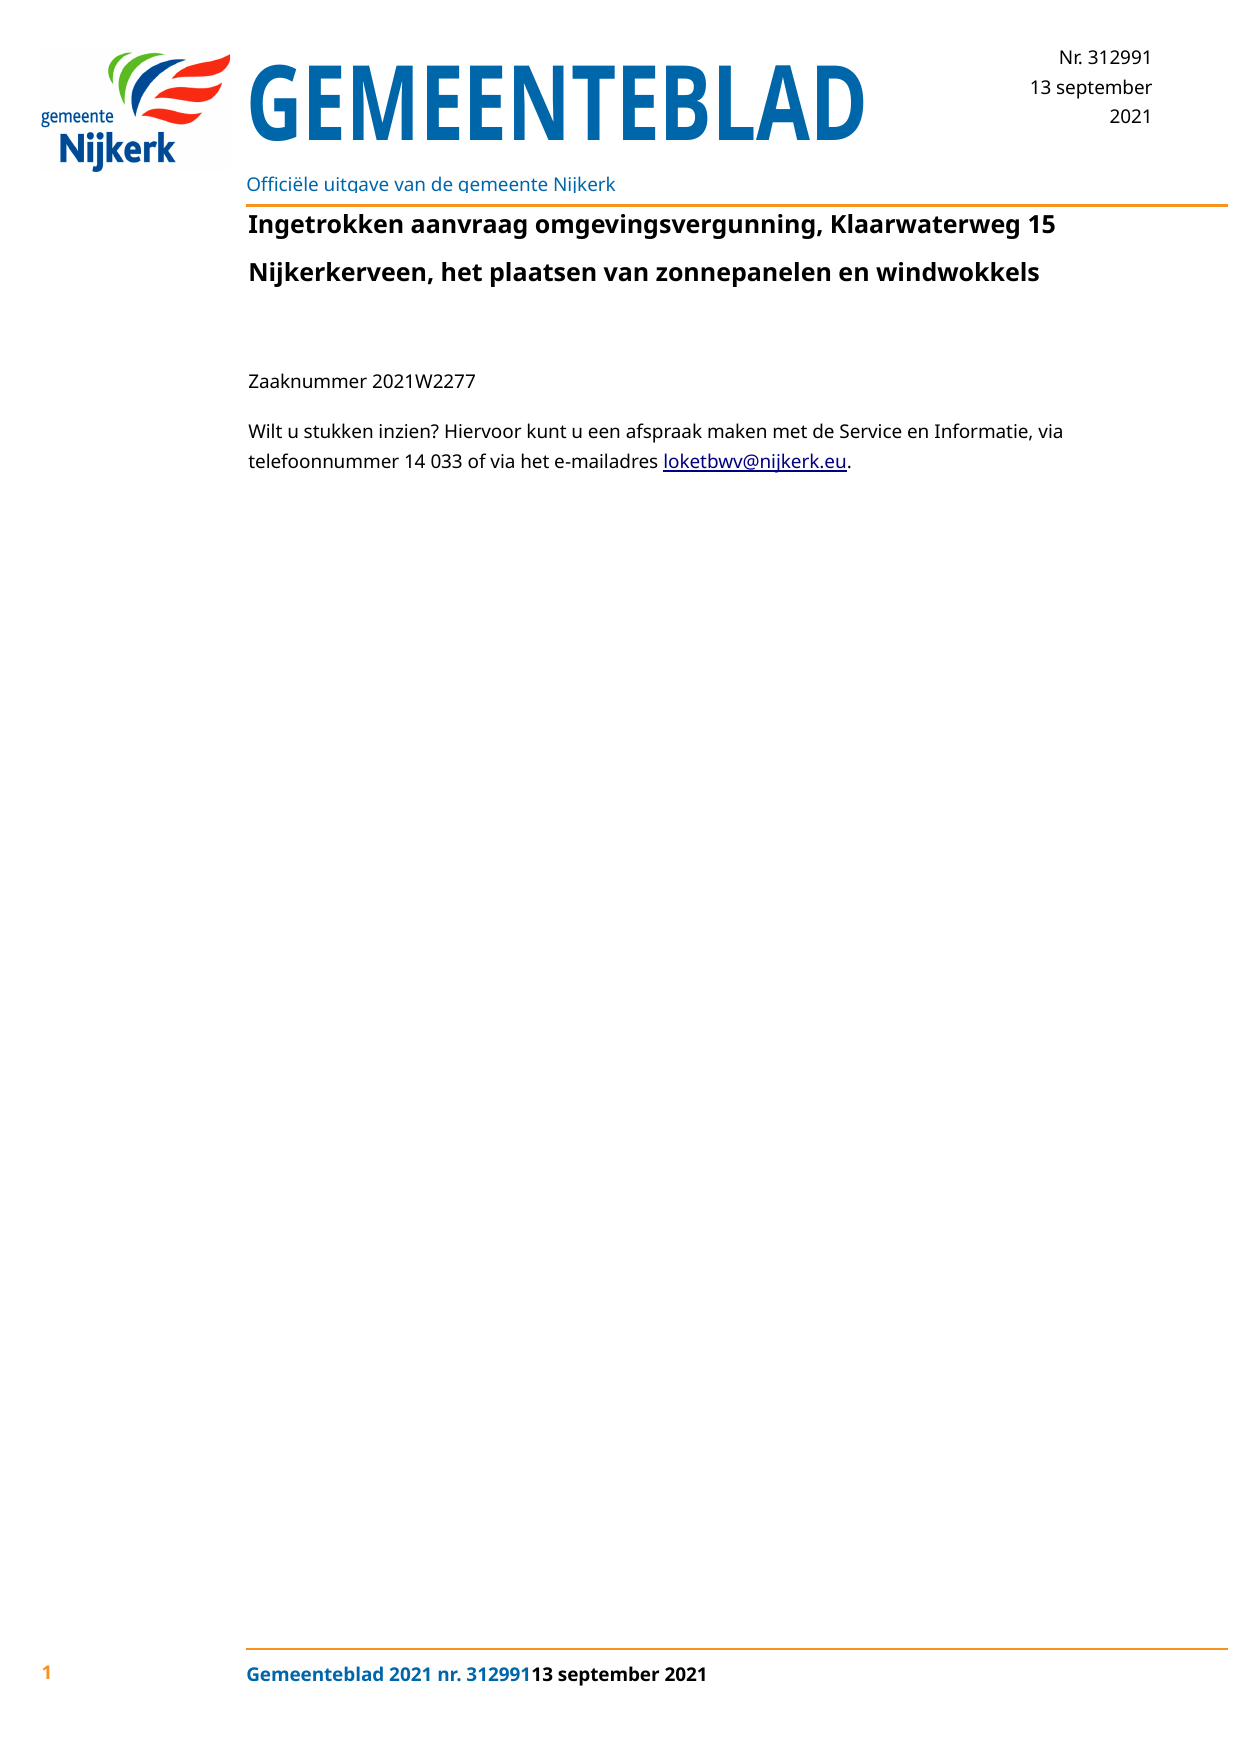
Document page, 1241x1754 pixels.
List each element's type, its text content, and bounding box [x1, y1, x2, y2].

text Wilt u stukken inzien? Hiervoor kunt u een afspraak maken met de Service en Informatie, via telefoonnummer 14 033 of via het e-mailadres loketbwv@nijkerk.eu. [248, 419, 1152, 474]
text Ingetrokken aanvraag omgevingsvergunning, Klaarwaterweg 15 Nijkerkerveen, het plaatsen van zonnepanelen en windwokkels [248, 207, 1152, 288]
text Zaaknummer 2021W2277 [248, 368, 1152, 394]
picture [41, 47, 231, 172]
